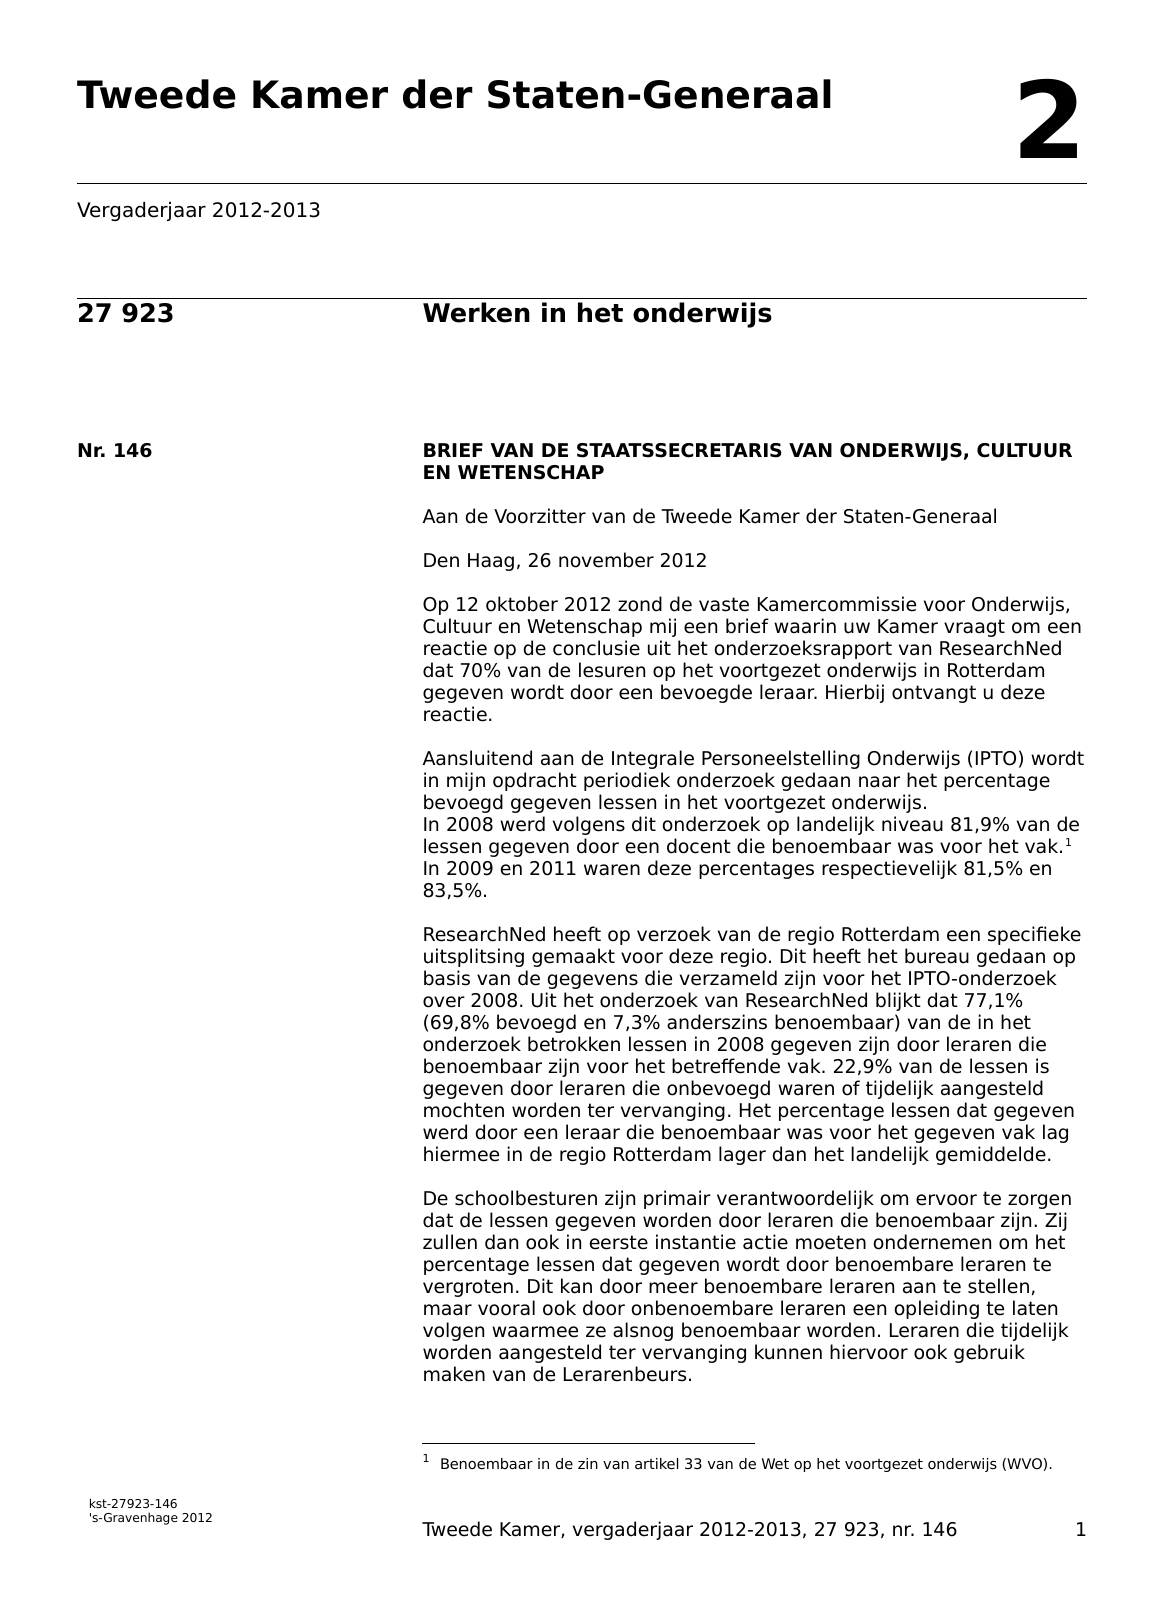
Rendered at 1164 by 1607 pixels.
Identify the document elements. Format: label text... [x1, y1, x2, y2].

table_header 2 [886, 59, 1087, 183]
subtitle 27 923 Werken in het onderwijs [77, 299, 1087, 329]
table_cell Vergaderjaar 2012-2013 [77, 184, 1087, 298]
text Aan de Voorzitter van de Tweede Kamer der Staten-Generaal [422, 506, 1087, 528]
text Op 12 oktober 2012 zond de vaste Kamercommissie voor Onderwijs, Cultuur en Wetenschap mij een brief waarin uw Kamer vraagt om een reactie op de conclusie uit het onderzoeksrapport van ResearchNed dat 70% van de lesuren op het voortgezet onderwijs in Rotterdam gegeven wordt door een bevoegde leraar. Hierbij ontvangt u deze reactie. [422, 594, 1087, 726]
text kst-27923-146 [88, 1497, 323, 1511]
table_header Tweede Kamer der Staten-Generaal [77, 59, 886, 183]
text De schoolbesturen zijn primair verantwoordelijk om ervoor te zorgen dat de lessen gegeven worden door leraren die benoembaar zijn. Zij zullen dan ook in eerste instantie actie moeten ondernemen om het percentage lessen dat gegeven wordt door benoembare leraren te vergroten. Dit kan door meer benoembare leraren aan te stellen, maar vooral ook door onbenoembare leraren een opleiding te laten volgen waarmee ze alsnog benoembaar worden. Leraren die tijdelijk worden aangesteld ter vervanging kunnen hiervoor ook gebruik maken van de Lerarenbeurs. [422, 1188, 1087, 1386]
text Aansluitend aan de Integrale Personeelstelling Onderwijs (IPTO) wordt in mijn opdracht periodiek onderzoek gedaan naar het percentage bevoegd gegeven lessen in het voortgezet onderwijs. [422, 748, 1087, 814]
text In 2008 werd volgens dit onderzoek op landelijk niveau 81,9% van de lessen gegeven door een docent die benoembaar was voor het vak. In 2009 en 2011 waren deze percentages respectievelijk 81,5% en 83,5%. [422, 814, 1087, 902]
text Benoembaar in de zin van artikel 33 van de Wet op het voortgezet onderwijs (WVO). [422, 1452, 1087, 1474]
text Den Haag, 26 november 2012 [422, 550, 1087, 572]
text 's-Gravenhage 2012 [88, 1511, 323, 1525]
subtitle Nr. 146 BRIEF VAN DE STAATSSECRETARIS VAN ONDERWIJS, CULTUUR EN WETENSCHAP [77, 440, 1087, 484]
text ResearchNed heeft op verzoek van de regio Rotterdam een specifieke uitsplitsing gemaakt voor deze regio. Dit heeft het bureau gedaan op basis van de gegevens die verzameld zijn voor het IPTO-onderzoek over 2008. Uit het onderzoek van ResearchNed blijkt dat 77,1% (69,8% bevoegd en 7,3% anderszins benoembaar) van de in het onderzoek betrokken lessen in 2008 gegeven zijn door leraren die benoembaar zijn voor het betreffende vak. 22,9% van de lessen is gegeven door leraren die onbevoegd waren of tijdelijk aangesteld mochten worden ter vervanging. Het percentage lessen dat gegeven werd door een leraar die benoembaar was voor het gegeven vak lag hiermee in de regio Rotterdam lager dan het landelijk gemiddelde. [422, 924, 1087, 1166]
